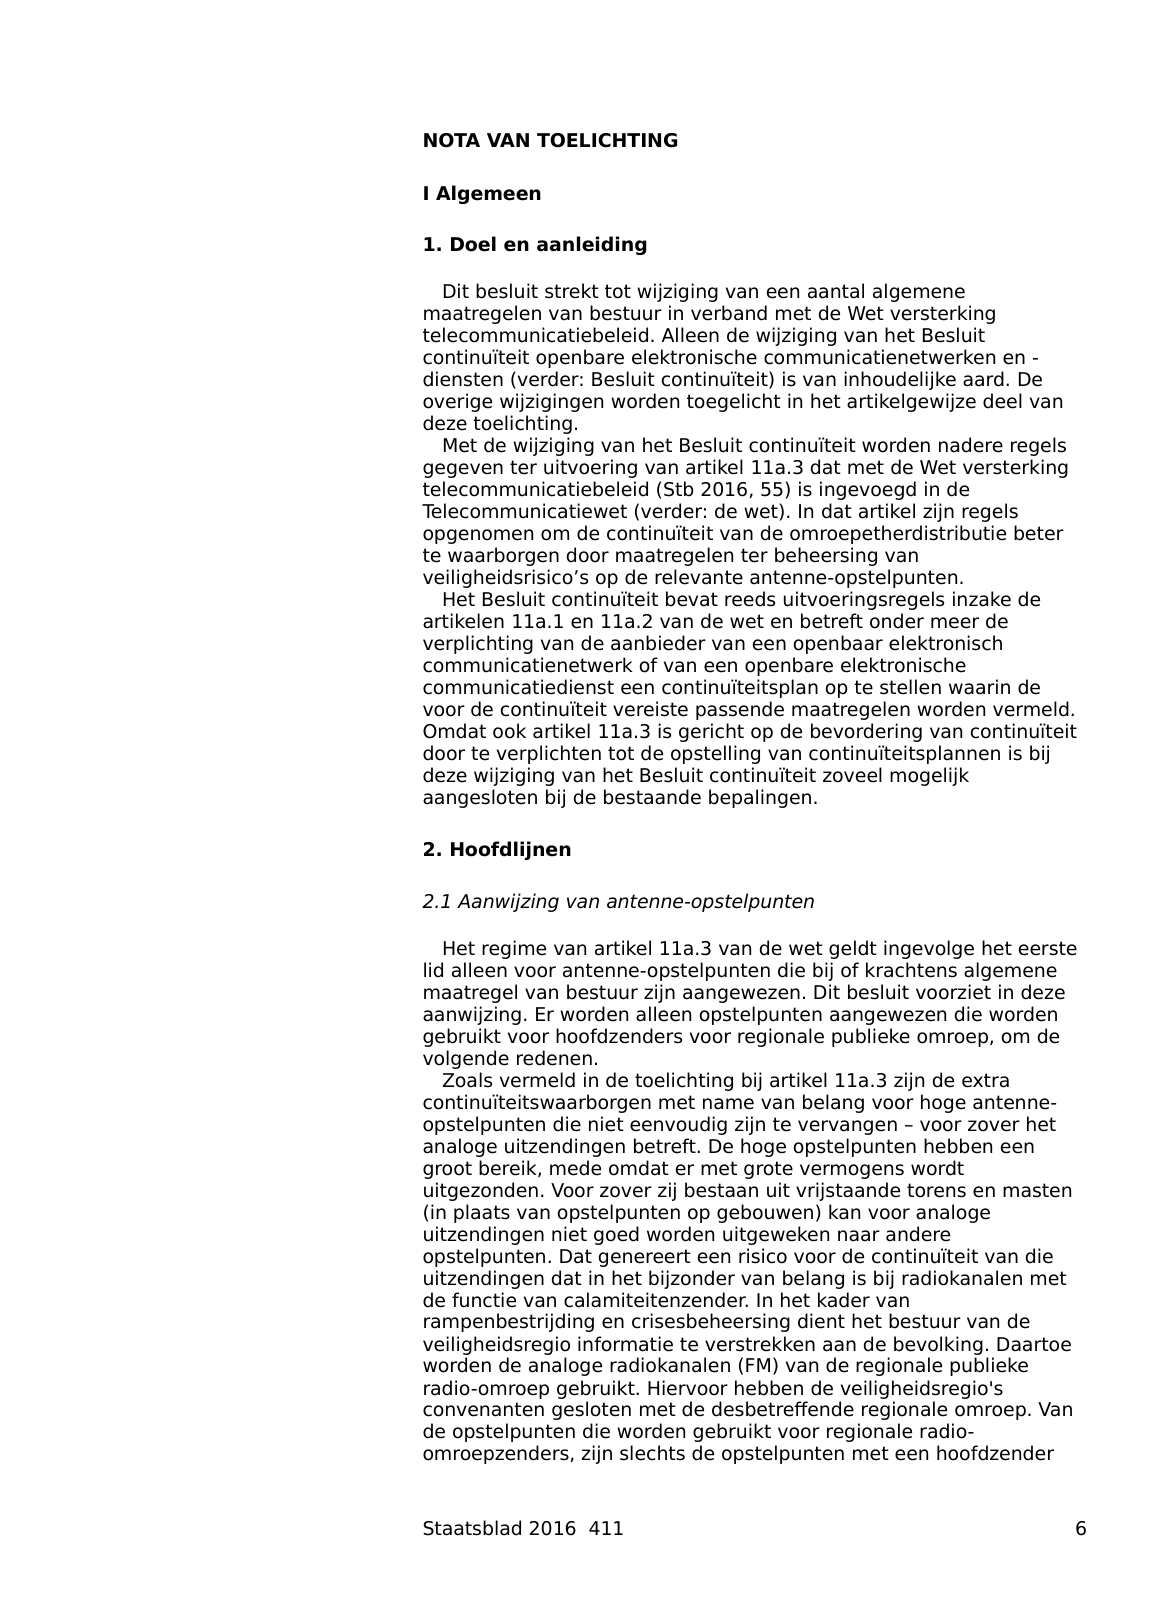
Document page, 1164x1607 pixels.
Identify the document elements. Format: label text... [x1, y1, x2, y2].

text Zoals vermeld in de toelichting bij artikel 11a.3 zijn de extra continuïteitswaarborgen met name van belang voor hoge antenne-opstelpunten die niet eenvoudig zijn te vervangen – voor zover het analoge uitzendingen betreft. De hoge opstelpunten hebben een groot bereik, mede omdat er met grote vermogens wordt uitgezonden. Voor zover zij bestaan uit vrijstaande torens en masten (in plaats van opstelpunten op gebouwen) kan voor analoge uitzendingen niet goed worden uitgeweken naar andere opstelpunten. Dat genereert een risico voor de continuïteit van die uitzendingen dat in het bijzonder van belang is bij radiokanalen met de functie van calamiteitenzender. In het kader van rampenbestrijding en crisesbeheersing dient het bestuur van de veiligheidsregio informatie te verstrekken aan de bevolking. Daartoe worden de analoge radiokanalen (FM) van de regionale publieke radio-omroep gebruikt. Hiervoor hebben de veiligheidsregio's convenanten gesloten met de desbetreffende regionale omroep. Van de opstelpunten die worden gebruikt voor regionale radio-omroepzenders, zijn slechts de opstelpunten met een hoofdzender [422, 1070, 1087, 1465]
subtitle 2.1 Aanwijzing van antenne-opstelpunten [422, 891, 1087, 913]
text Het Besluit continuïteit bevat reeds uitvoeringsregels inzake de artikelen 11a.1 en 11a.2 van de wet en betreft onder meer de verplichting van de aanbieder van een openbaar elektronisch communicatienetwerk of van een openbare elektronische communicatiedienst een continuïteitsplan op te stellen waarin de voor de continuïteit vereiste passende maatregelen worden vermeld. Omdat ook artikel 11a.3 is gericht op de bevordering van continuïteit door te verplichten tot de opstelling van continuïteitsplannen is bij deze wijziging van het Besluit continuïteit zoveel mogelijk aangesloten bij de bestaande bepalingen. [422, 589, 1087, 809]
text Met de wijziging van het Besluit continuïteit worden nadere regels gegeven ter uitvoering van artikel 11a.3 dat met de Wet versterking telecommunicatiebeleid (Stb 2016, 55) is ingevoegd in de Telecommunicatiewet (verder: de wet). In dat artikel zijn regels opgenomen om de continuïteit van de omroepetherdistributie beter te waarborgen door maatregelen ter beheersing van veiligheidsrisico’s op de relevante antenne-opstelpunten. [422, 435, 1087, 589]
subtitle 1. Doel en aanleiding [422, 234, 1087, 256]
subtitle I Algemeen [422, 182, 1087, 204]
text Het regime van artikel 11a.3 van de wet geldt ingevolge het eerste lid alleen voor antenne-opstelpunten die bij of krachtens algemene maatregel van bestuur zijn aangewezen. Dit besluit voorziet in deze aanwijzing. Er worden alleen opstelpunten aangewezen die worden gebruikt voor hoofdzenders voor regionale publieke omroep, om de volgende redenen. [422, 938, 1087, 1070]
subtitle 2. Hoofdlijnen [422, 839, 1087, 861]
subtitle NOTA VAN TOELICHTING [422, 130, 1087, 152]
text Dit besluit strekt tot wijziging van een aantal algemene maatregelen van bestuur in verband met de Wet versterking telecommunicatiebeleid. Alleen de wijziging van het Besluit continuïteit openbare elektronische communicatienetwerken en -diensten (verder: Besluit continuïteit) is van inhoudelijke aard. De overige wijzigingen worden toegelicht in het artikelgewijze deel van deze toelichting. [422, 281, 1087, 435]
